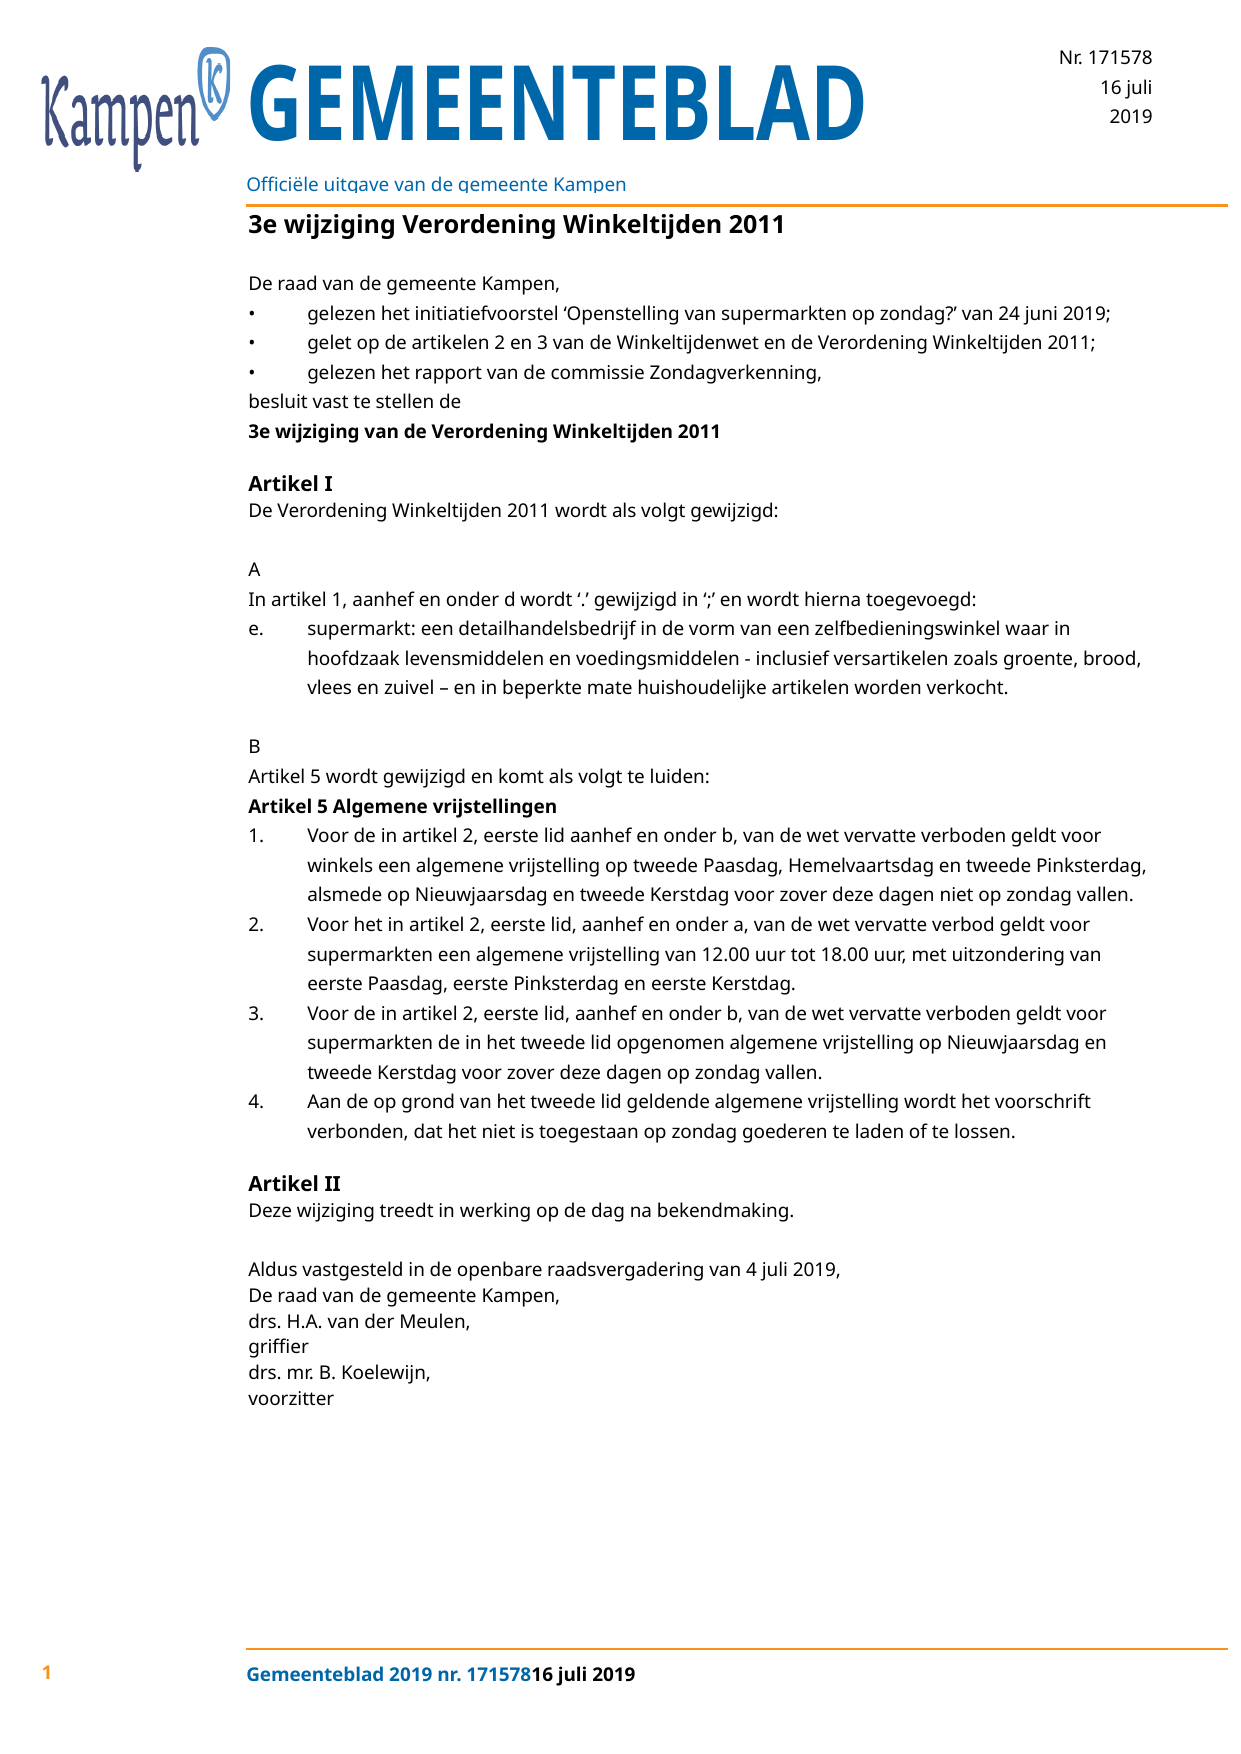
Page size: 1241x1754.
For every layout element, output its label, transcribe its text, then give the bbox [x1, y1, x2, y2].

picture [41, 47, 231, 172]
text Deze wijziging treedt in werking op de dag na bekendmaking. [248, 1197, 1152, 1223]
text A [248, 556, 1152, 582]
list gelezen het initiatiefvoorstel ‘Openstelling van supermarkten op zondag?’ van 24 juni 2019; [248, 300, 1152, 326]
list Voor het in artikel 2, eerste lid, aanhef en onder a, van de wet vervatte verbod geldt voor supermarkten een algemene vrijstelling van 12.00 uur tot 18.00 uur, met uitzondering van eerste Paasdag, eerste Pinksterdag en eerste Kerstdag. [248, 911, 1152, 996]
text Artikel I [248, 469, 1152, 497]
list gelet op de artikelen 2 en 3 van de Winkeltijdenwet en de Verordening Winkeltijden 2011; [248, 329, 1152, 355]
text Artikel II [248, 1169, 1152, 1197]
text De Verordening Winkeltijden 2011 wordt als volgt gewijzigd: [248, 497, 1152, 523]
text Aldus vastgesteld in de openbare raadsvergadering van 4 juli 2019, [248, 1256, 1152, 1282]
text besluit vast te stellen de [248, 389, 1152, 414]
text 3e wijziging Verordening Winkeltijden 2011 [248, 207, 1152, 241]
list gelezen het rapport van de commissie Zondagverkenning, [248, 359, 1152, 385]
text Artikel 5 Algemene vrijstellingen [248, 793, 1152, 819]
text B [248, 734, 1152, 759]
text 3e wijziging van de Verordening Winkeltijden 2011 [248, 418, 1152, 444]
text De raad van de gemeente Kampen, [248, 1282, 1152, 1308]
text griffier [248, 1333, 1152, 1359]
text Artikel 5 wordt gewijzigd en komt als volgt te luiden: [248, 763, 1152, 789]
text In artikel 1, aanhef en onder d wordt ‘.’ gewijzigd in ‘;’ en wordt hierna toegevoegd: [248, 586, 1152, 612]
list Voor de in artikel 2, eerste lid aanhef en onder b, van de wet vervatte verboden geldt voor winkels een algemene vrijstelling op tweede Paasdag, Hemelvaartsdag en tweede Pinksterdag, alsmede op Nieuwjaarsdag en tweede Kerstdag voor zover deze dagen niet op zondag vallen. [248, 822, 1152, 907]
list Aan de op grond van het tweede lid geldende algemene vrijstelling wordt het voorschrift verbonden, dat het niet is toegestaan op zondag goederen te laden of te lossen. [248, 1089, 1152, 1144]
text De raad van de gemeente Kampen, [248, 270, 1152, 296]
list Voor de in artikel 2, eerste lid, aanhef en onder b, van de wet vervatte verboden geldt voor supermarkten de in het tweede lid opgenomen algemene vrijstelling op Nieuwjaarsdag en tweede Kerstdag voor zover deze dagen op zondag vallen. [248, 1000, 1152, 1085]
text drs. mr. B. Koelewijn, [248, 1359, 1152, 1385]
text voorzitter [248, 1385, 1152, 1411]
list supermarkt: een detailhandelsbedrijf in de vorm van een zelfbedieningswinkel waar in hoofdzaak levensmiddelen en voedingsmiddelen - inclusief versartikelen zoals groente, brood, vlees en zuivel – en in beperkte mate huishoudelijke artikelen worden verkocht. [248, 615, 1152, 700]
text drs. H.A. van der Meulen, [248, 1308, 1152, 1333]
